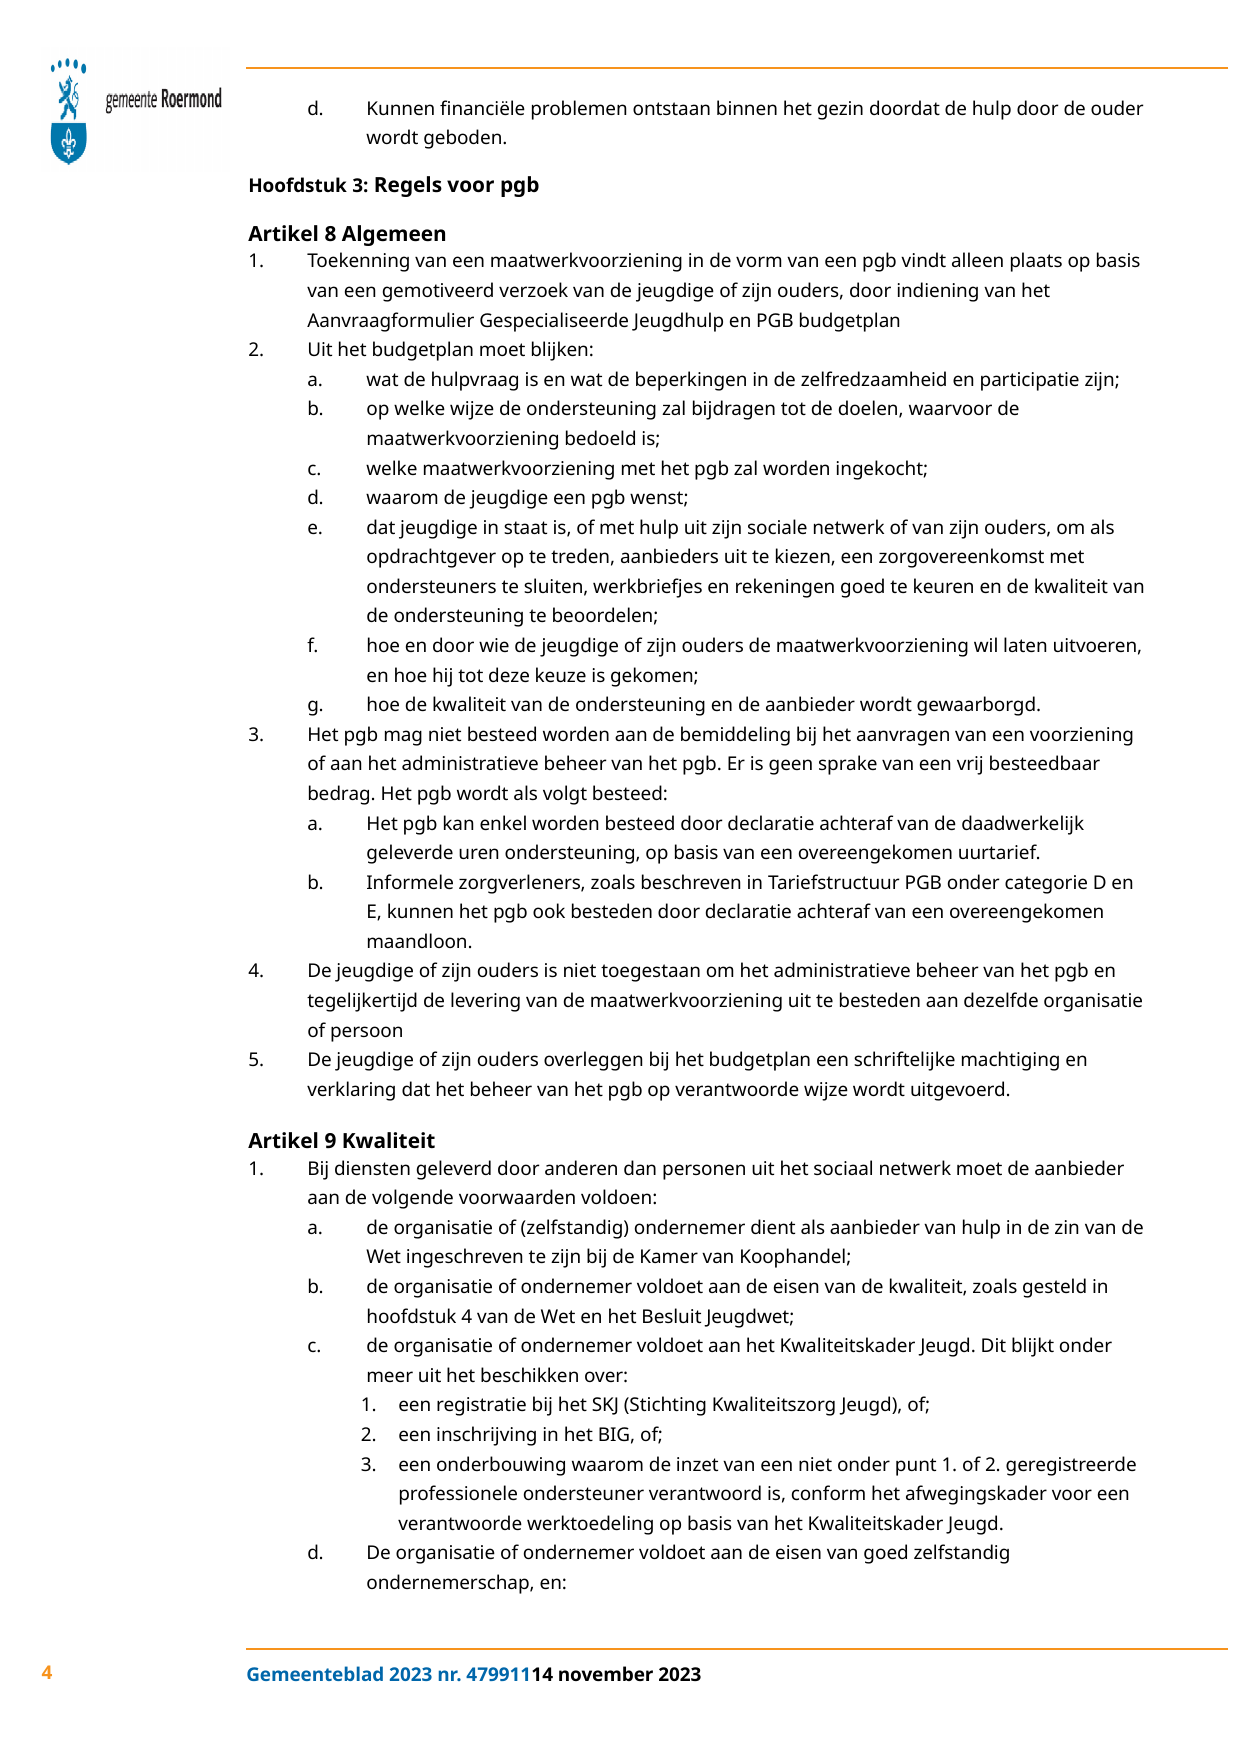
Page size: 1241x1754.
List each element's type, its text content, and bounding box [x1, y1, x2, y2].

text Hoofdstuk 3: Regels voor pgb [248, 170, 1152, 198]
list Bij diensten geleverd door anderen dan personen uit het sociaal netwerk moet de aanbieder aan de volgende voorwaarden voldoen: [248, 1155, 1152, 1210]
list een onderbouwing waarom de inzet van een niet onder punt 1. of 2. geregistreerde professionele ondersteuner verantwoord is, conform het afwegingskader voor een verantwoorde werktoedeling op basis van het Kwaliteitskader Jeugd. [361, 1451, 1152, 1536]
list De jeugdige of zijn ouders is niet toegestaan om het administratieve beheer van het pgb en tegelijkertijd de levering van de maatwerkvoorziening uit te besteden aan dezelfde organisatie of persoon [248, 958, 1152, 1043]
list Kunnen financiële problemen ontstaan binnen het gezin doordat de hulp door de ouder wordt geboden. [307, 95, 1152, 150]
text Artikel 9 Kwaliteit [248, 1126, 1152, 1155]
list de organisatie of ondernemer voldoet aan het Kwaliteitskader Jeugd. Dit blijkt onder meer uit het beschikken over: [307, 1332, 1152, 1388]
list waarom de jeugdige een pgb wenst; [307, 484, 1152, 510]
list Toekenning van een maatwerkvoorziening in de vorm van een pgb vindt alleen plaats op basis van een gemotiveerd verzoek van de jeugdige of zijn ouders, door indiening van het Aanvraagformulier Gespecialiseerde Jeugdhulp en PGB budgetplan [248, 248, 1152, 333]
list Informele zorgverleners, zoals beschreven in Tariefstructuur PGB onder categorie D en E, kunnen het pgb ook besteden door declaratie achteraf van een overeengekomen maandloon. [307, 869, 1152, 954]
list welke maatwerkvoorziening met het pgb zal worden ingekocht; [307, 455, 1152, 481]
list de organisatie of (zelfstandig) ondernemer dient als aanbieder van hulp in de zin van de Wet ingeschreven te zijn bij de Kamer van Koophandel; [307, 1214, 1152, 1269]
list hoe de kwaliteit van de ondersteuning en de aanbieder wordt gewaarborgd. [307, 691, 1152, 717]
list een registratie bij het SKJ (Stichting Kwaliteitszorg Jeugd), of; [361, 1392, 1152, 1417]
list Het pgb mag niet besteed worden aan de bemiddeling bij het aanvragen van een voorziening of aan het administratieve beheer van het pgb. Er is geen sprake van een vrij besteedbaar bedrag. Het pgb wordt als volgt besteed: [248, 721, 1152, 806]
list op welke wijze de ondersteuning zal bijdragen tot de doelen, waarvoor de maatwerkvoorziening bedoeld is; [307, 396, 1152, 451]
list Het pgb kan enkel worden besteed door declaratie achteraf van de daadwerkelijk geleverde uren ondersteuning, op basis van een overeengekomen uurtarief. [307, 810, 1152, 865]
list De organisatie of ondernemer voldoet aan de eisen van goed zelfstandig ondernemerschap, en: [307, 1539, 1152, 1595]
list wat de hulpvraag is en wat de beperkingen in de zelfredzaamheid en participatie zijn; [307, 366, 1152, 392]
list De jeugdige of zijn ouders overleggen bij het budgetplan een schriftelijke machtiging en verklaring dat het beheer van het pgb op verantwoorde wijze wordt uitgevoerd. [248, 1046, 1152, 1102]
list Uit het budgetplan moet blijken: [248, 336, 1152, 362]
list de organisatie of ondernemer voldoet aan de eisen van de kwaliteit, zoals gesteld in hoofdstuk 4 van de Wet en het Besluit Jeugdwet; [307, 1273, 1152, 1328]
text Artikel 8 Algemeen [248, 219, 1152, 248]
list een inschrijving in het BIG, of; [361, 1421, 1152, 1447]
list dat jeugdige in staat is, of met hulp uit zijn sociale netwerk of van zijn ouders, om als opdrachtgever op te treden, aanbieders uit te kiezen, een zorgovereenkomst met ondersteuners te sluiten, werkbriefjes en rekeningen goed te keuren en de kwaliteit van de ondersteuning te beoordelen; [307, 514, 1152, 628]
picture [41, 47, 231, 172]
list hoe en door wie de jeugdige of zijn ouders de maatwerkvoorziening wil laten uitvoeren, en hoe hij tot deze keuze is gekomen; [307, 632, 1152, 688]
